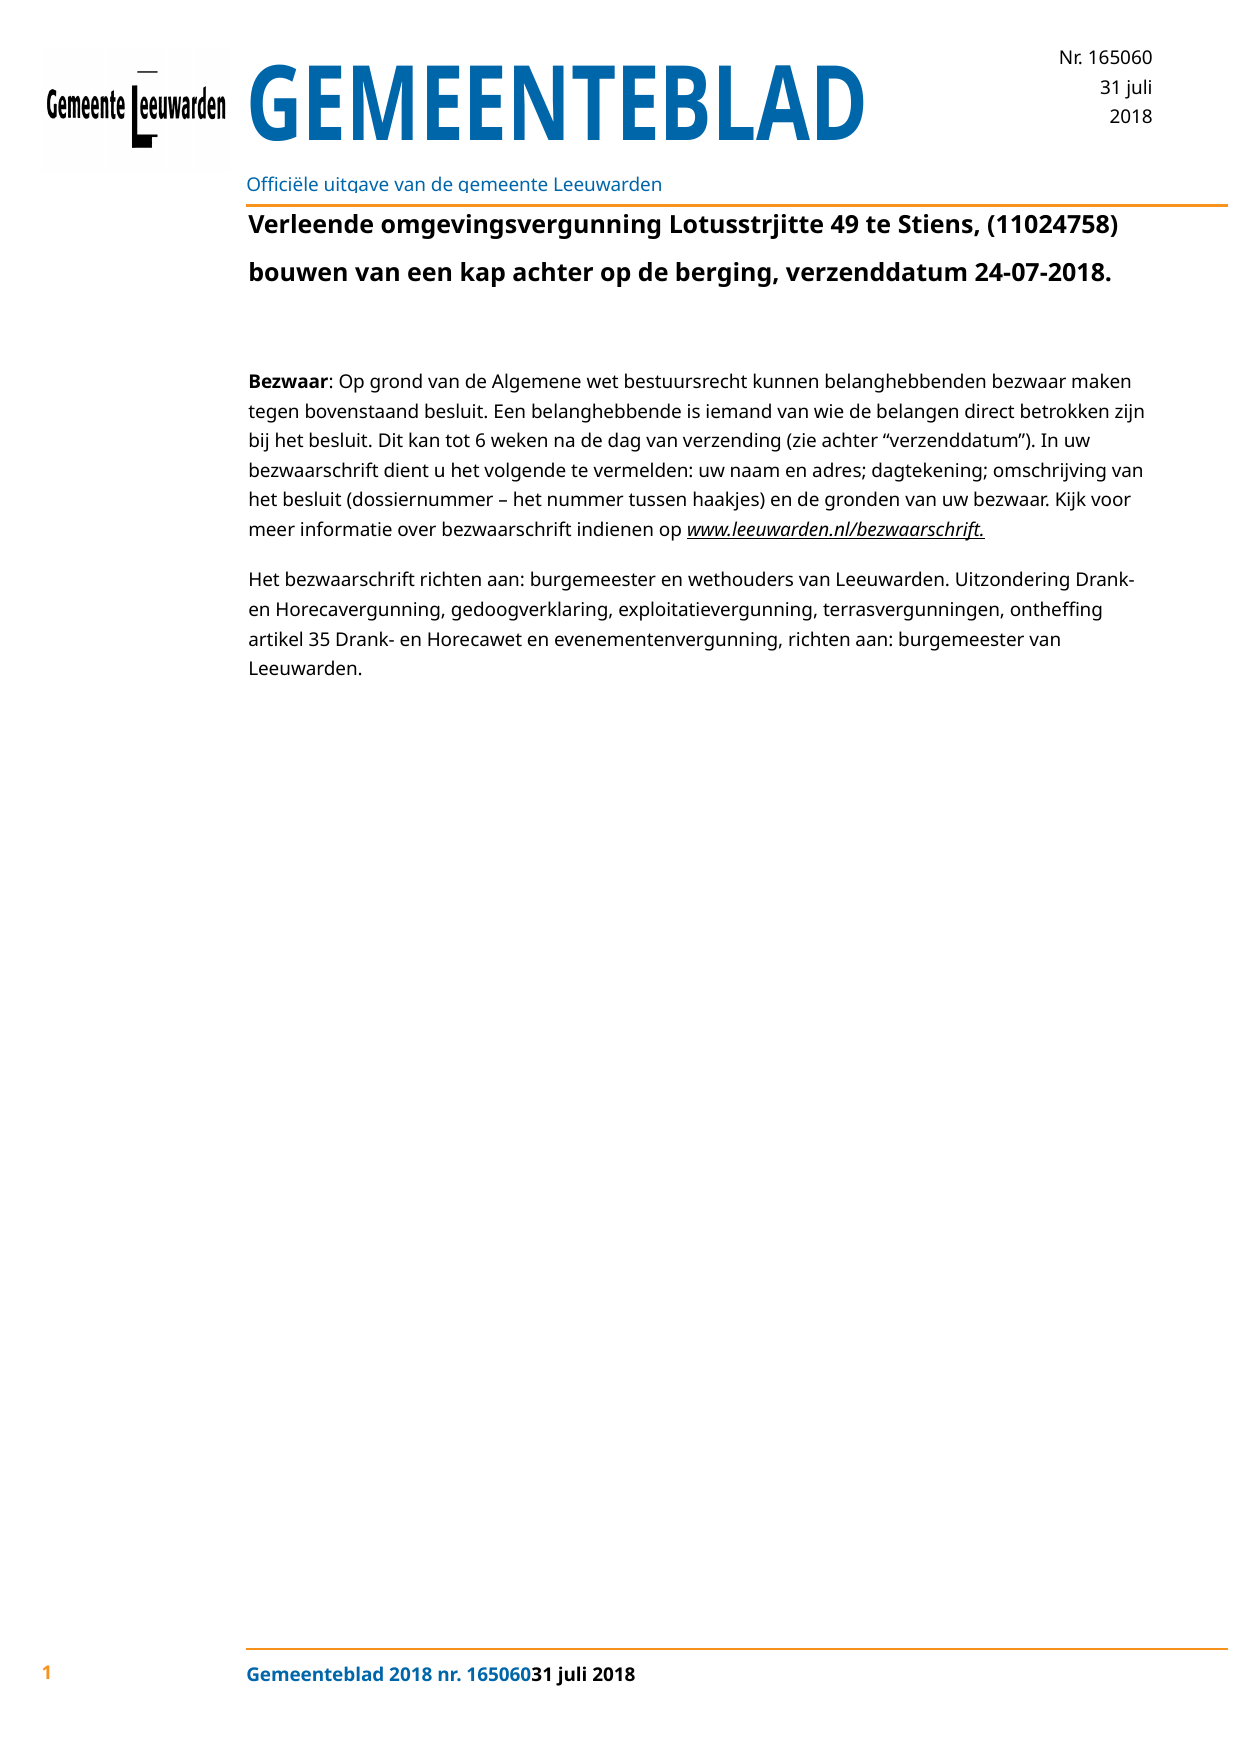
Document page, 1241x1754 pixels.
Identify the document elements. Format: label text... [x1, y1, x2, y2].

text Het bezwaarschrift richten aan: burgemeester en wethouders van Leeuwarden. Uitzondering Drank- en Horecavergunning, gedoogverklaring, exploitatievergunning, terrasvergunningen, ontheffing artikel 35 Drank- en Horecawet en evenementenvergunning, richten aan: burgemeester van Leeuwarden. [248, 567, 1152, 681]
text Verleende omgevingsvergunning Lotusstrjitte 49 te Stiens, (11024758) bouwen van een kap achter op de berging, verzenddatum 24-07-2018. [248, 207, 1152, 288]
text Bezwaar: Op grond van de Algemene wet bestuursrecht kunnen belanghebbenden bezwaar maken tegen bovenstaand besluit. Een belanghebbende is iemand van wie de belangen direct betrokken zijn bij het besluit. Dit kan tot 6 weken na de dag van verzending (zie achter “verzenddatum”). In uw bezwaarschrift dient u het volgende te vermelden: uw naam en adres; dagtekening; omschrijving van het besluit (dossiernummer – het nummer tussen haakjes) en de gronden van uw bezwaar. Kijk voor meer informatie over bezwaarschrift indienen op www.leeuwarden.nl/bezwaarschrift. [248, 368, 1152, 542]
picture [41, 47, 231, 172]
